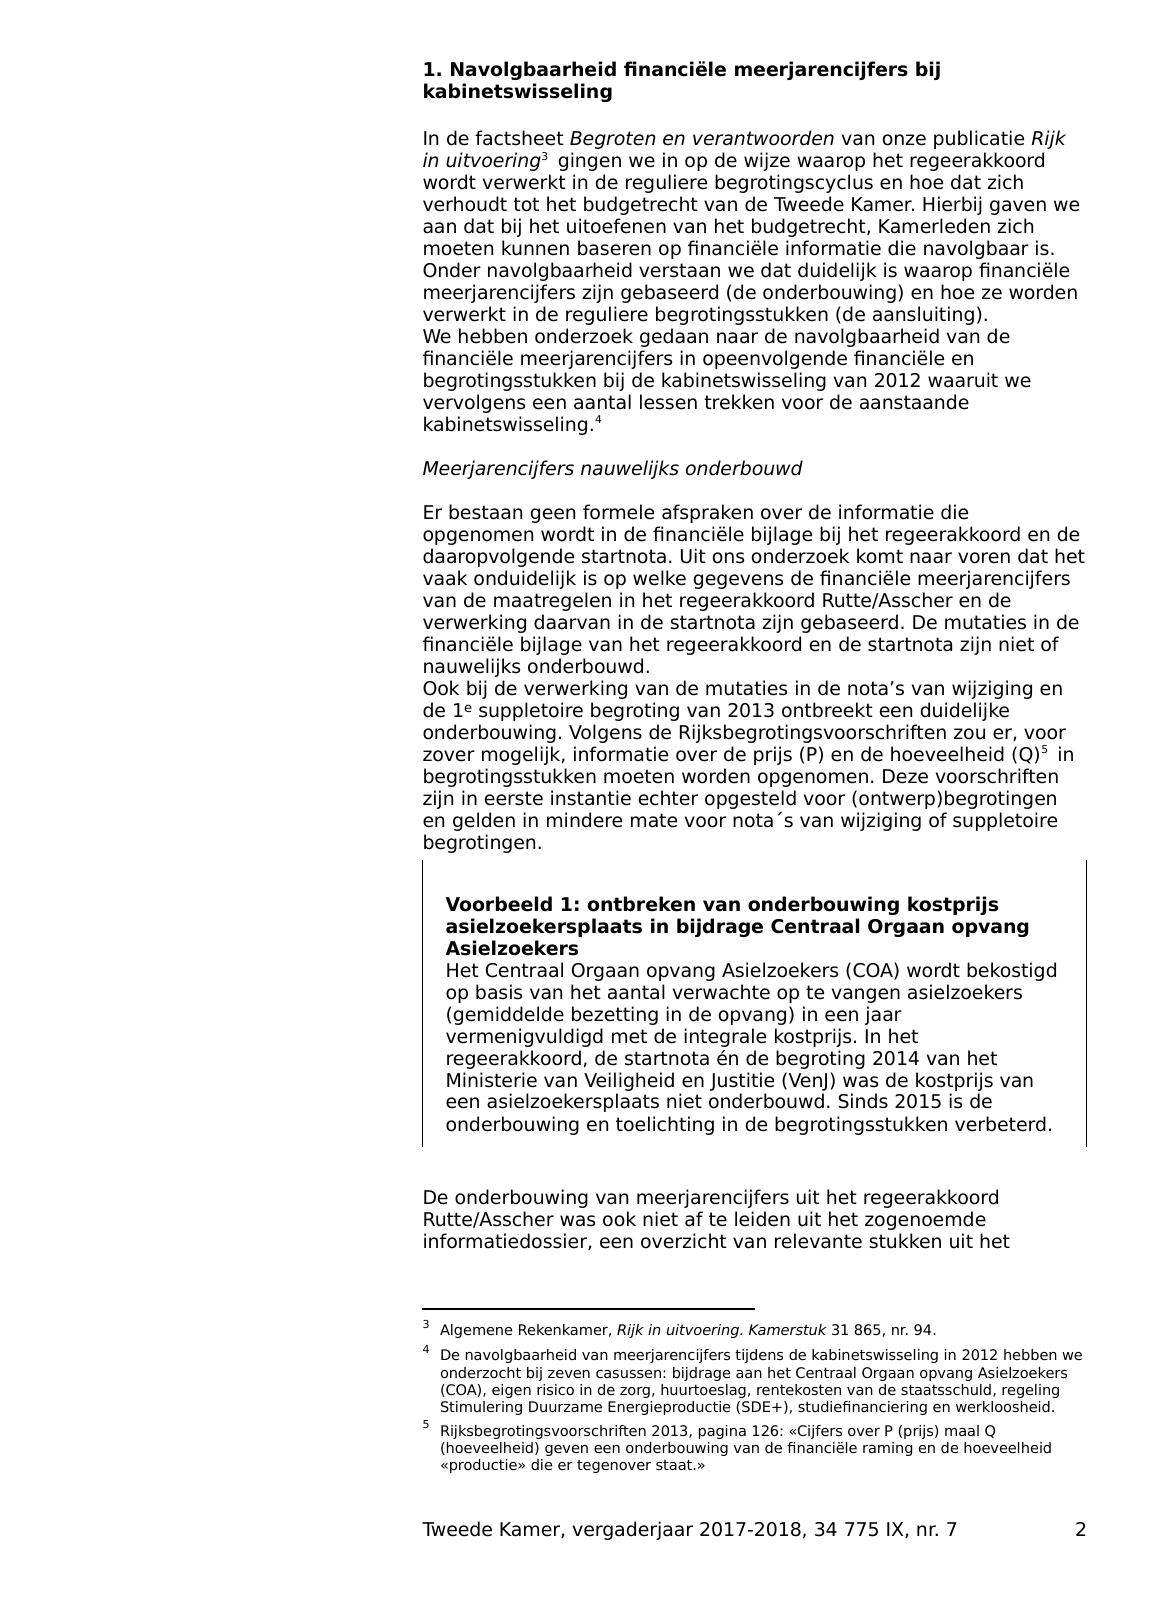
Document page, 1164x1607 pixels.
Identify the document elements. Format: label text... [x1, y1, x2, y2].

text Algemene Rekenkamer, Rijk in uitvoering. Kamerstuk 31 865, nr. 94. [422, 1318, 1087, 1340]
text Er bestaan geen formele afspraken over de informatie die opgenomen wordt in de financiële bijlage bij het regeerakkoord en de daaropvolgende startnota. Uit ons onderzoek komt naar voren dat het vaak onduidelijk is op welke gegevens de financiële meerjarencijfers van de maatregelen in het regeerakkoord Rutte/Asscher en de verwerking daarvan in de startnota zijn gebaseerd. De mutaties in de financiële bijlage van het regeerakkoord en de startnota zijn niet of nauwelijks onderbouwd. [422, 502, 1087, 678]
text We hebben onderzoek gedaan naar de navolgbaarheid van de financiële meerjarencijfers in opeenvolgende financiële en begrotingsstukken bij de kabinetswisseling van 2012 waaruit we vervolgens een aantal lessen trekken voor de aanstaande kabinetswisseling. [422, 326, 1087, 436]
text Ook bij de verwerking van de mutaties in de nota’s van wijziging en de 1e suppletoire begroting van 2013 ontbreekt een duidelijke onderbouwing. Volgens de Rijksbegrotingsvoorschriften zou er, voor zover mogelijk, informatie over de prijs (P) en de hoeveelheid (Q) in begrotingsstukken moeten worden opgenomen. Deze voorschriften zijn in eerste instantie echter opgesteld voor (ontwerp)begrotingen en gelden in mindere mate voor nota´s van wijziging of suppletoire begrotingen. [422, 678, 1087, 854]
text De onderbouwing van meerjarencijfers uit het regeerakkoord Rutte/Asscher was ook niet af te leiden uit het zogenoemde informatiedossier, een overzicht van relevante stukken uit het [422, 1187, 1087, 1253]
text De navolgbaarheid van meerjarencijfers tijdens de kabinetswisseling in 2012 hebben we onderzocht bij zeven casussen: bijdrage aan het Centraal Orgaan opvang Asielzoekers (COA), eigen risico in de zorg, huurtoeslag, rentekosten van de staatsschuld, regeling Stimulering Duurzame Energieproductie (SDE+), studiefinanciering en werkloosheid. [422, 1343, 1087, 1416]
text Rijksbegrotingsvoorschriften 2013, pagina 126: «Cijfers over P (prijs) maal Q (hoeveelheid) geven een onderbouwing van de financiële raming en de hoeveelheid «productie» die er tegenover staat.» [422, 1418, 1087, 1474]
subtitle 1. Navolgbaarheid financiële meerjarencijfers bij kabinetswisseling [422, 59, 1087, 103]
text In de factsheet Begroten en verantwoorden van onze publicatie Rijk in uitvoering gingen we in op de wijze waarop het regeerakkoord wordt verwerkt in de reguliere begrotingscyclus en hoe dat zich verhoudt tot het budgetrecht van de Tweede Kamer. Hierbij gaven we aan dat bij het uitoefenen van het budgetrecht, Kamerleden zich moeten kunnen baseren op financiële informatie die navolgbaar is. Onder navolgbaarheid verstaan we dat duidelijk is waarop financiële meerjarencijfers zijn gebaseerd (de onderbouwing) en hoe ze worden verwerkt in de reguliere begrotingsstukken (de aansluiting). [422, 128, 1087, 326]
subtitle Meerjarencijfers nauwelijks onderbouwd [422, 458, 1087, 480]
table_header Voorbeeld 1: ontbreken van onderbouwing kostprijs asielzoekersplaats in bijdrage Centraal Orgaan opvang Asielzoekers Het Centraal Orgaan opvang Asielzoekers (COA) wordt bekostigd op basis van het aantal verwachte op te vangen asielzoekers (gemiddelde bezetting in de opvang) in een jaar vermenigvuldigd met de integrale kostprijs. In het regeerakkoord, de startnota én de begroting 2014 van het Ministerie van Veiligheid en Justitie (VenJ) was de kostprijs van een asielzoekersplaats niet onderbouwd. Sinds 2015 is de onderbouwing en toelichting in de begrotingsstukken verbeterd. [423, 860, 1086, 1147]
